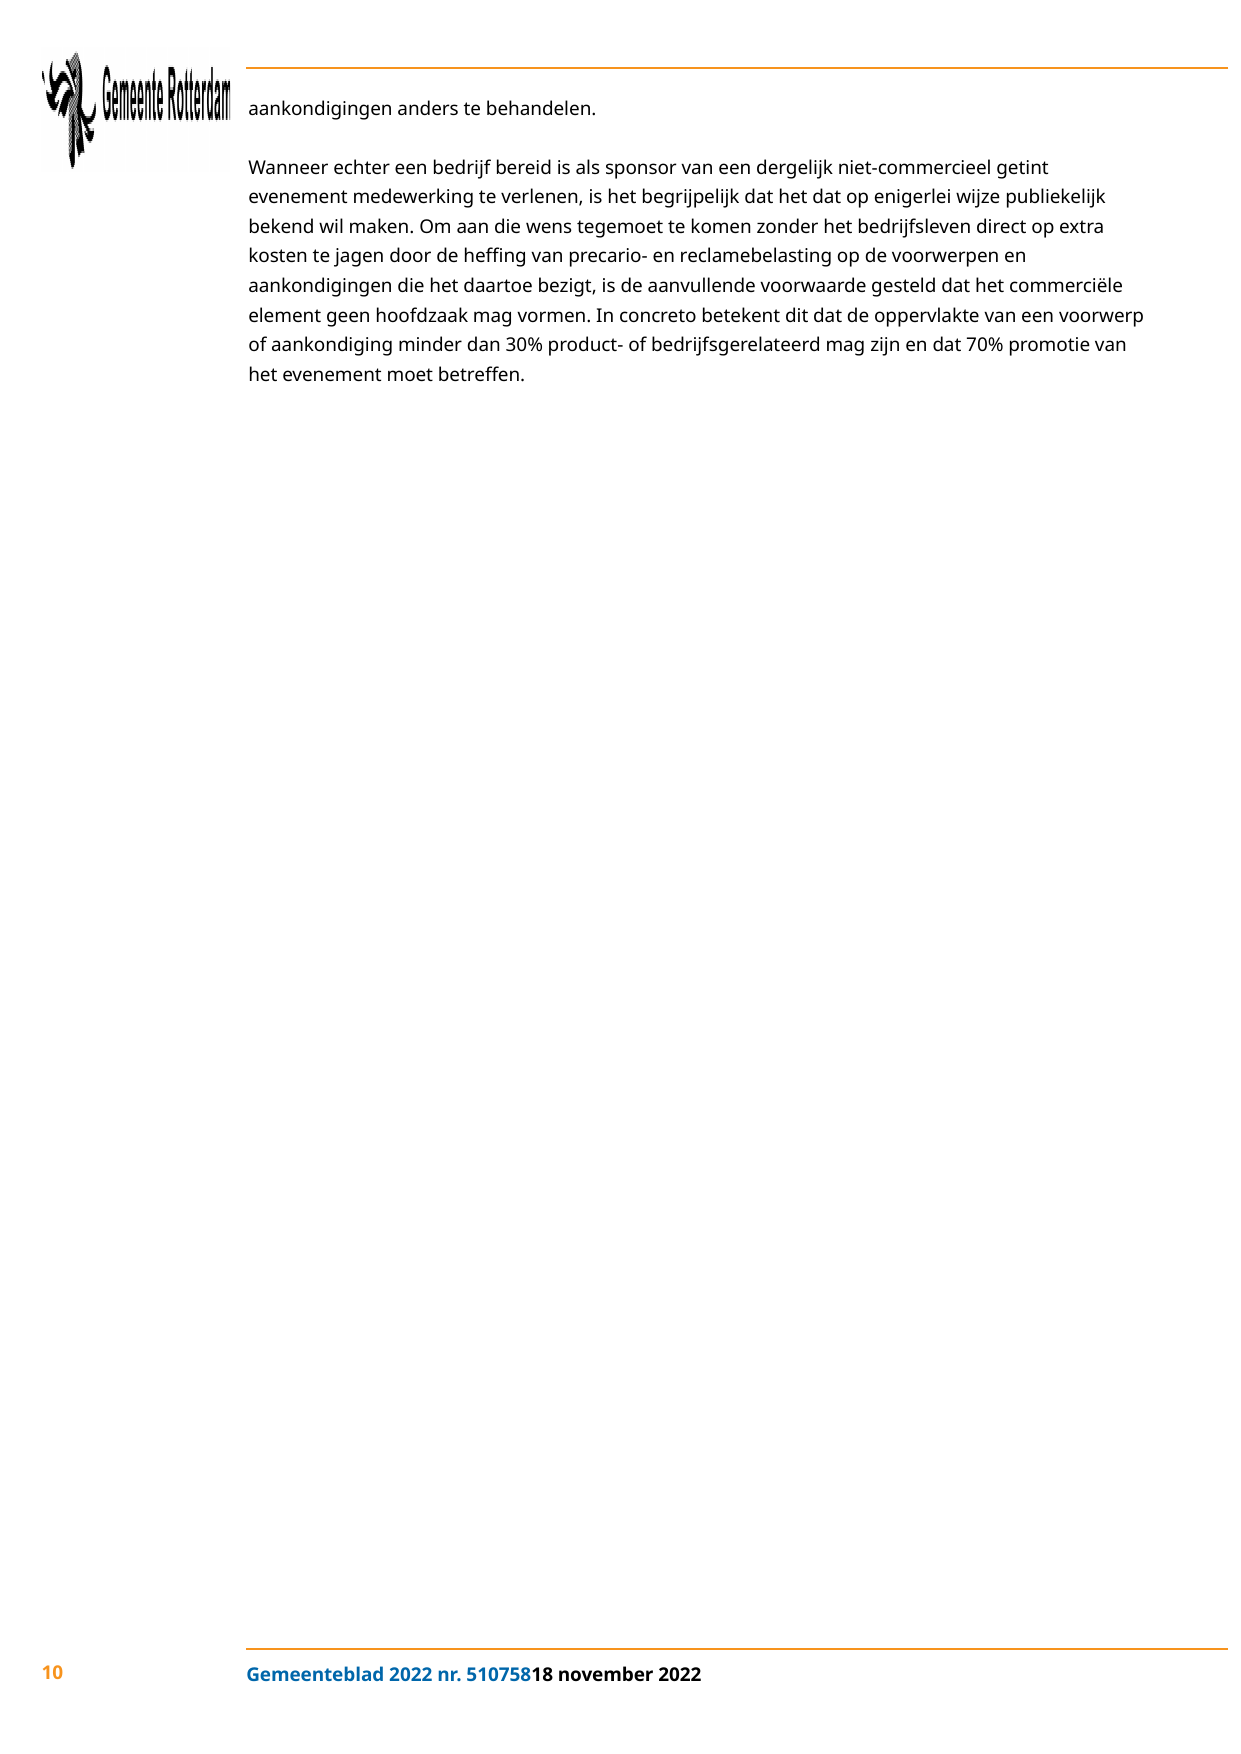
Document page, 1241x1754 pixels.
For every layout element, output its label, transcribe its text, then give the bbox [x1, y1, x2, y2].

text aankondigingen anders te behandelen. [248, 95, 1152, 121]
picture [41, 47, 231, 172]
text Wanneer echter een bedrijf bereid is als sponsor van een dergelijk niet-commercieel getint evenement medewerking te verlenen, is het begrijpelijk dat het dat op enigerlei wijze publiekelijk bekend wil maken. Om aan die wens tegemoet te komen zonder het bedrijfsleven direct op extra kosten te jagen door de heffing van precario- en reclamebelasting op de voorwerpen en aankondigingen die het daartoe bezigt, is de aanvullende voorwaarde gesteld dat het commerciële element geen hoofdzaak mag vormen. In concreto betekent dit dat de oppervlakte van een voorwerp of aankondiging minder dan 30% product- of bedrijfsgerelateerd mag zijn en dat 70% promotie van het evenement moet betreffen. [248, 154, 1152, 387]
